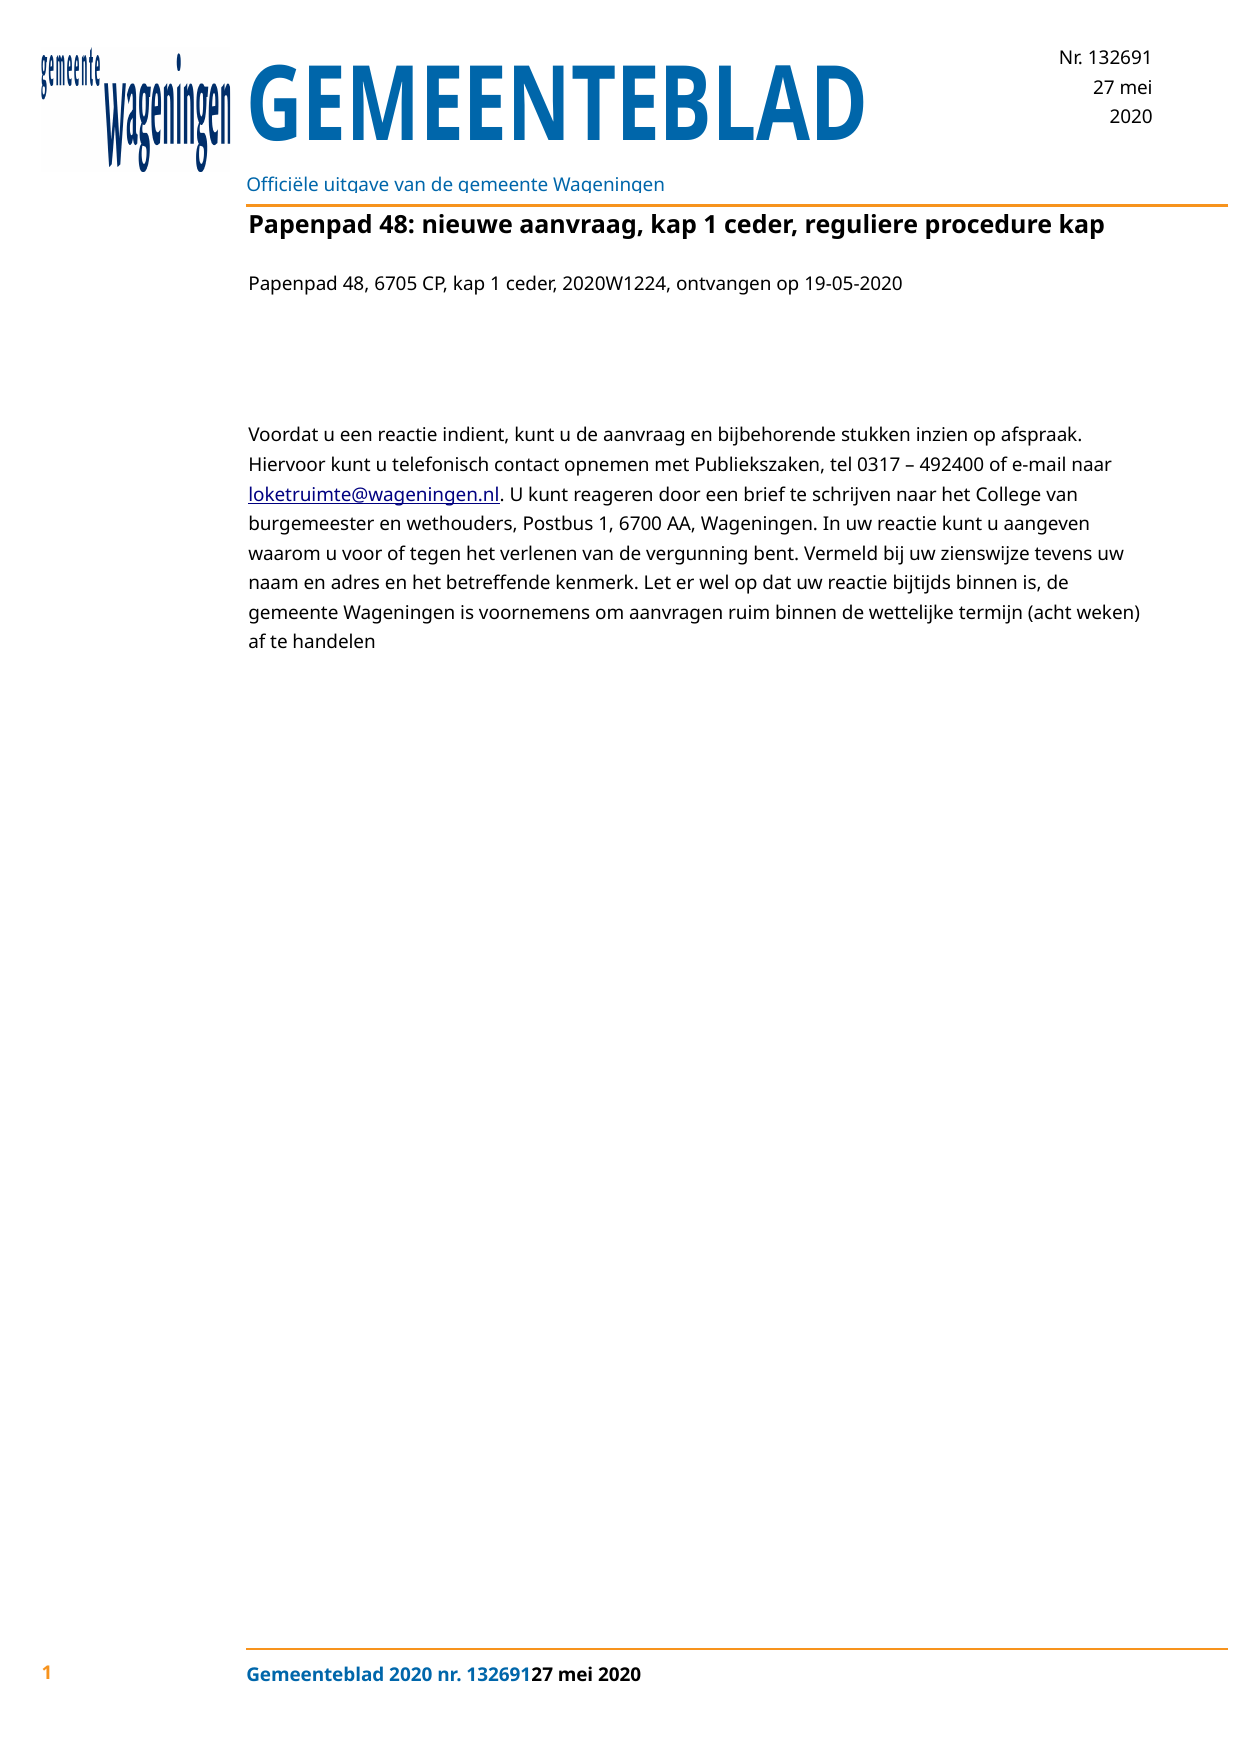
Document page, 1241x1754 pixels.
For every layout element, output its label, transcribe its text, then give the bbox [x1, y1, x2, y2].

picture [41, 47, 231, 172]
text Papenpad 48: nieuwe aanvraag, kap 1 ceder, reguliere procedure kap [248, 207, 1152, 241]
text Voordat u een reactie indient, kunt u de aanvraag en bijbehorende stukken inzien op afspraak. Hiervoor kunt u telefonisch contact opnemen met Publiekszaken, tel 0317 – 492400 of e-mail naar loketruimte@wageningen.nl. U kunt reageren door een brief te schrijven naar het College van burgemeester en wethouders, Postbus 1, 6700 AA, Wageningen. In uw reactie kunt u aangeven waarom u voor of tegen het verlenen van de vergunning bent. Vermeld bij uw zienswijze tevens uw naam en adres en het betreffende kenmerk. Let er wel op dat uw reactie bijtijds binnen is, de gemeente Wageningen is voornemens om aanvragen ruim binnen de wettelijke termijn (acht weken) af te handelen [248, 422, 1152, 654]
text Papenpad 48, 6705 CP, kap 1 ceder, 2020W1224, ontvangen op 19-05-2020 [248, 270, 1152, 296]
